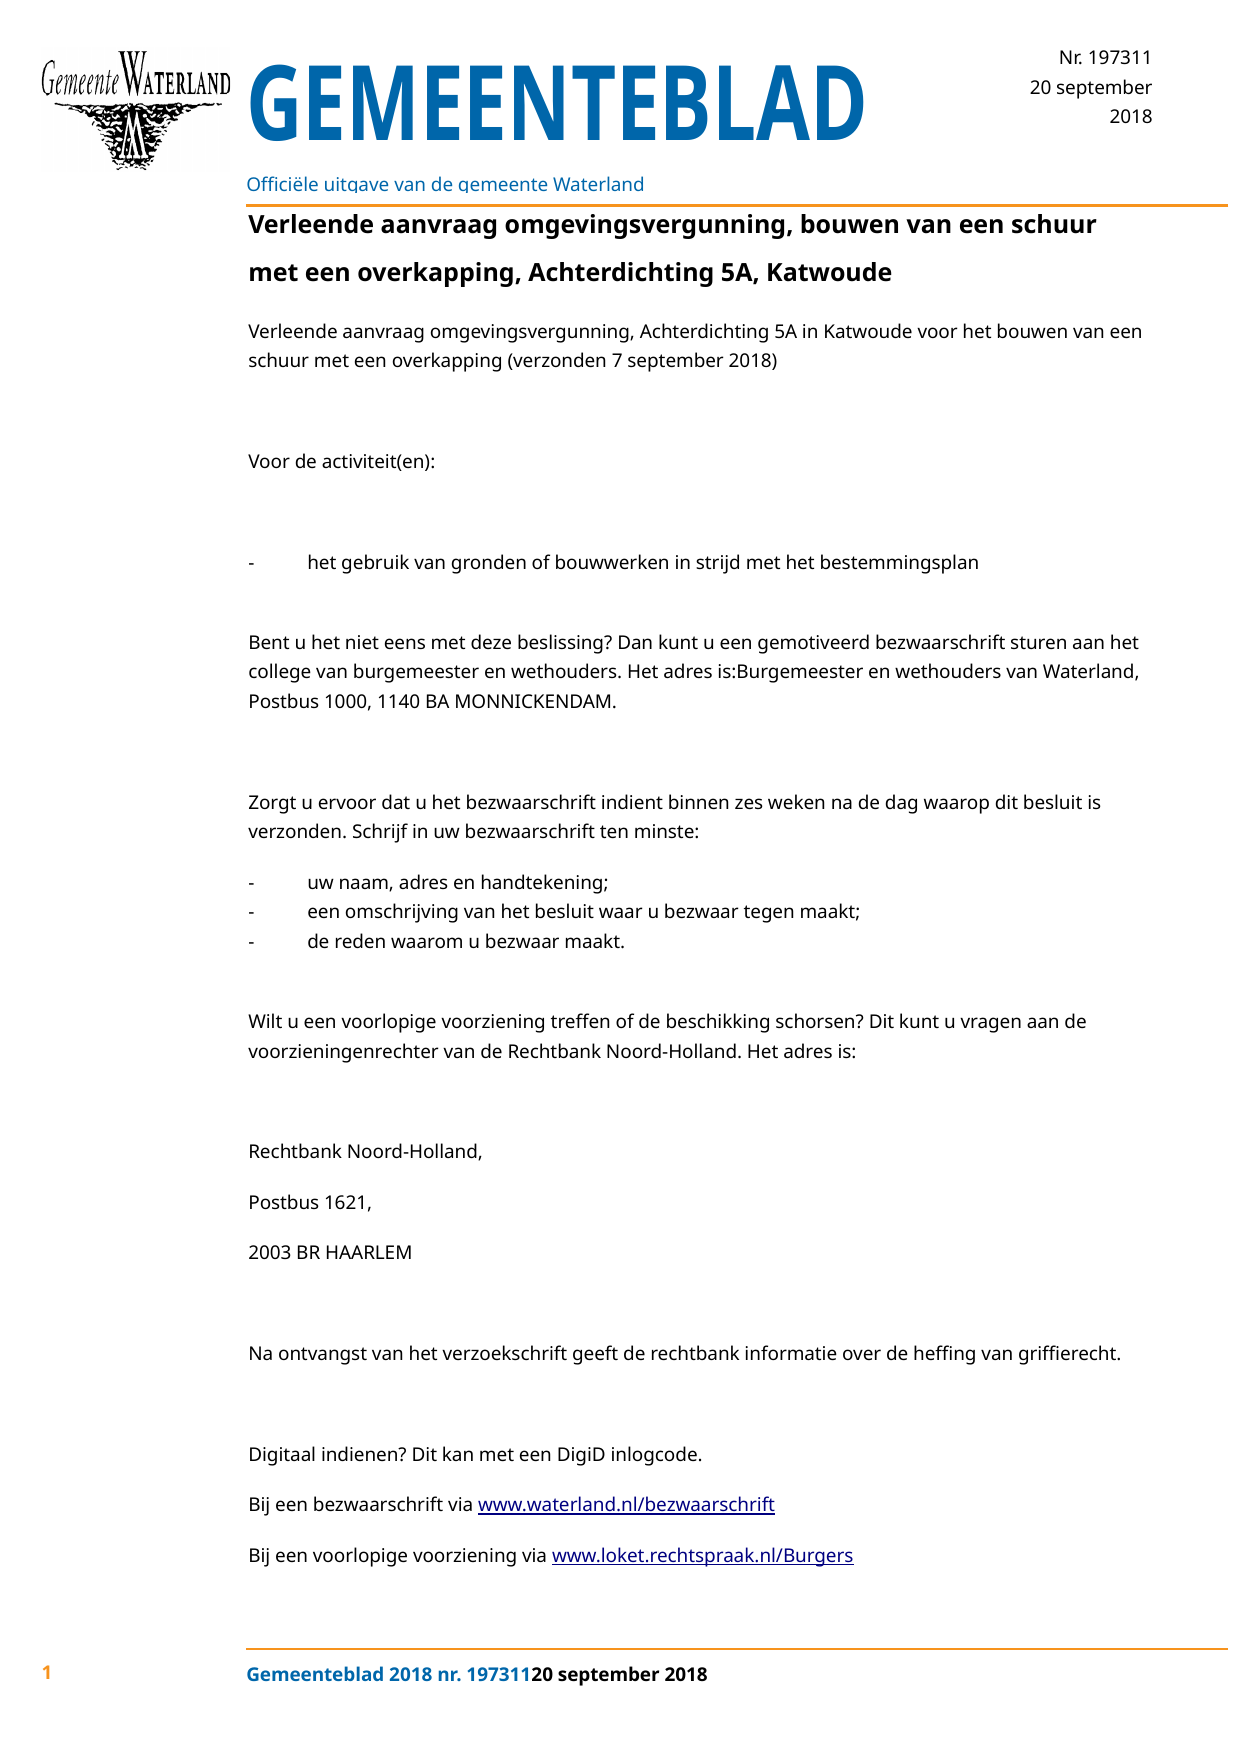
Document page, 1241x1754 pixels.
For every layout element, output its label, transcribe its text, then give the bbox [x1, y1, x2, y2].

text Bij een bezwaarschrift via www.waterland.nl/bezwaarschrift [248, 1492, 1152, 1517]
text Na ontvangst van het verzoekschrift geeft de rechtbank informatie over de heffing van griffierecht. [248, 1340, 1152, 1366]
text Bij een voorlopige voorziening via www.loket.rechtspraak.nl/Burgers [248, 1542, 1152, 1568]
list een omschrijving van het besluit waar u bezwaar tegen maakt; [248, 899, 1152, 924]
list het gebruik van gronden of bouwwerken in strijd met het bestemmingsplan [248, 549, 1152, 575]
text 2003 BR HAARLEM [248, 1239, 1152, 1265]
list de reden waarom u bezwaar maakt. [248, 928, 1152, 954]
text Voor de activiteit(en): [248, 448, 1152, 474]
text Bent u het niet eens met deze beslissing? Dan kunt u een gemotiveerd bezwaarschrift sturen aan het college van burgemeester en wethouders. Het adres is:Burgemeester en wethouders van Waterland, Postbus 1000, 1140 BA MONNICKENDAM. [248, 629, 1152, 714]
text Verleende aanvraag omgevingsvergunning, Achterdichting 5A in Katwoude voor het bouwen van een schuur met een overkapping (verzonden 7 september 2018) [248, 318, 1152, 373]
picture [41, 47, 231, 172]
text Digitaal indienen? Dit kan met een DigiD inlogcode. [248, 1441, 1152, 1467]
text Verleende aanvraag omgevingsvergunning, bouwen van een schuur met een overkapping, Achterdichting 5A, Katwoude [248, 207, 1152, 288]
text Postbus 1621, [248, 1189, 1152, 1215]
list uw naam, adres en handtekening; [248, 869, 1152, 895]
text Zorgt u ervoor dat u het bezwaarschrift indient binnen zes weken na de dag waarop dit besluit is verzonden. Schrijf in uw bezwaarschrift ten minste: [248, 789, 1152, 844]
text Wilt u een voorlopige voorziening treffen of de beschikking schorsen? Dit kunt u vragen aan de voorzieningenrechter van de Rechtbank Noord-Holland. Het adres is: [248, 1008, 1152, 1064]
text Rechtbank Noord-Holland, [248, 1139, 1152, 1164]
